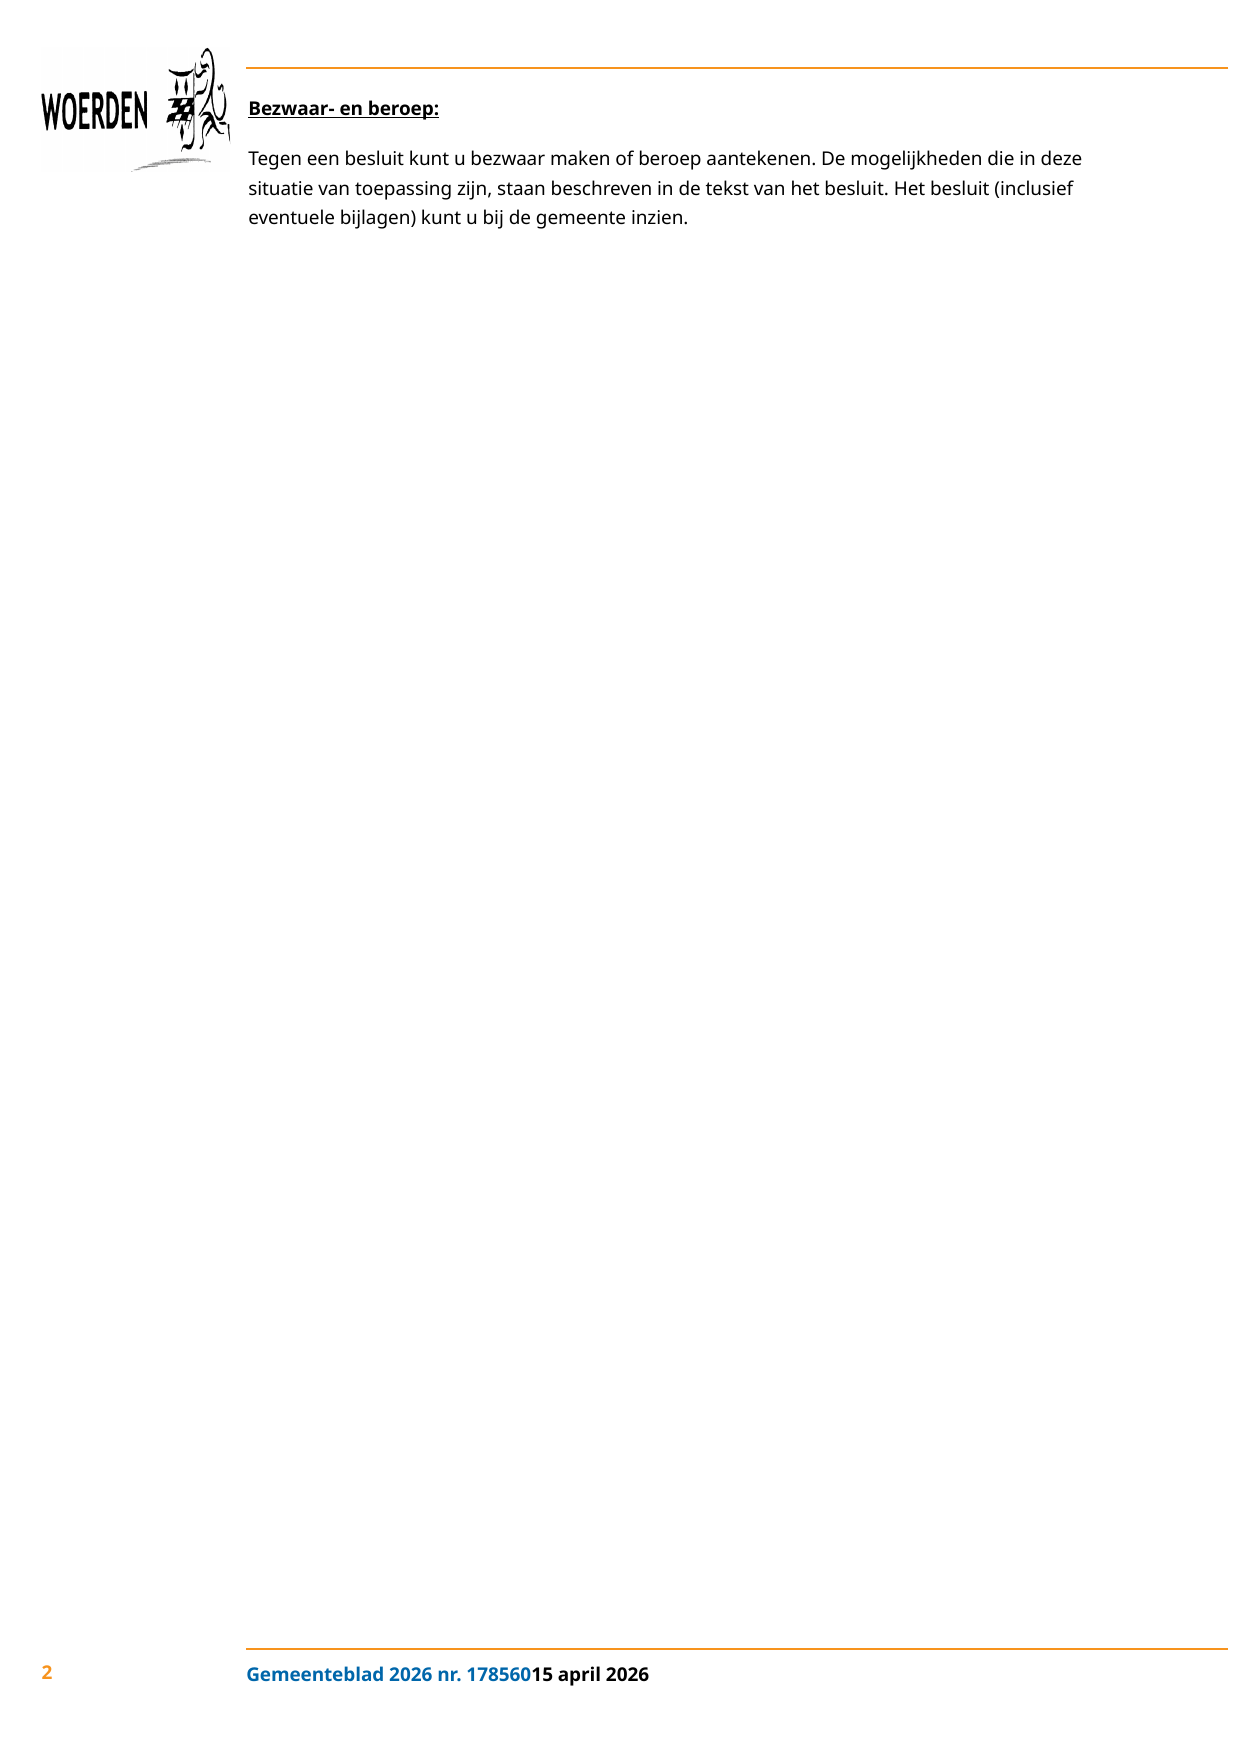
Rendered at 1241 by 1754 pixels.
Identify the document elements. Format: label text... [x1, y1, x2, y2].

text Bezwaar- en beroep: [248, 95, 1152, 121]
picture [41, 47, 231, 172]
text Tegen een besluit kunt u bezwaar maken of beroep aantekenen. De mogelijkheden die in deze situatie van toepassing zijn, staan beschreven in de tekst van het besluit. Het besluit (inclusief eventuele bijlagen) kunt u bij de gemeente inzien. [248, 145, 1152, 230]
